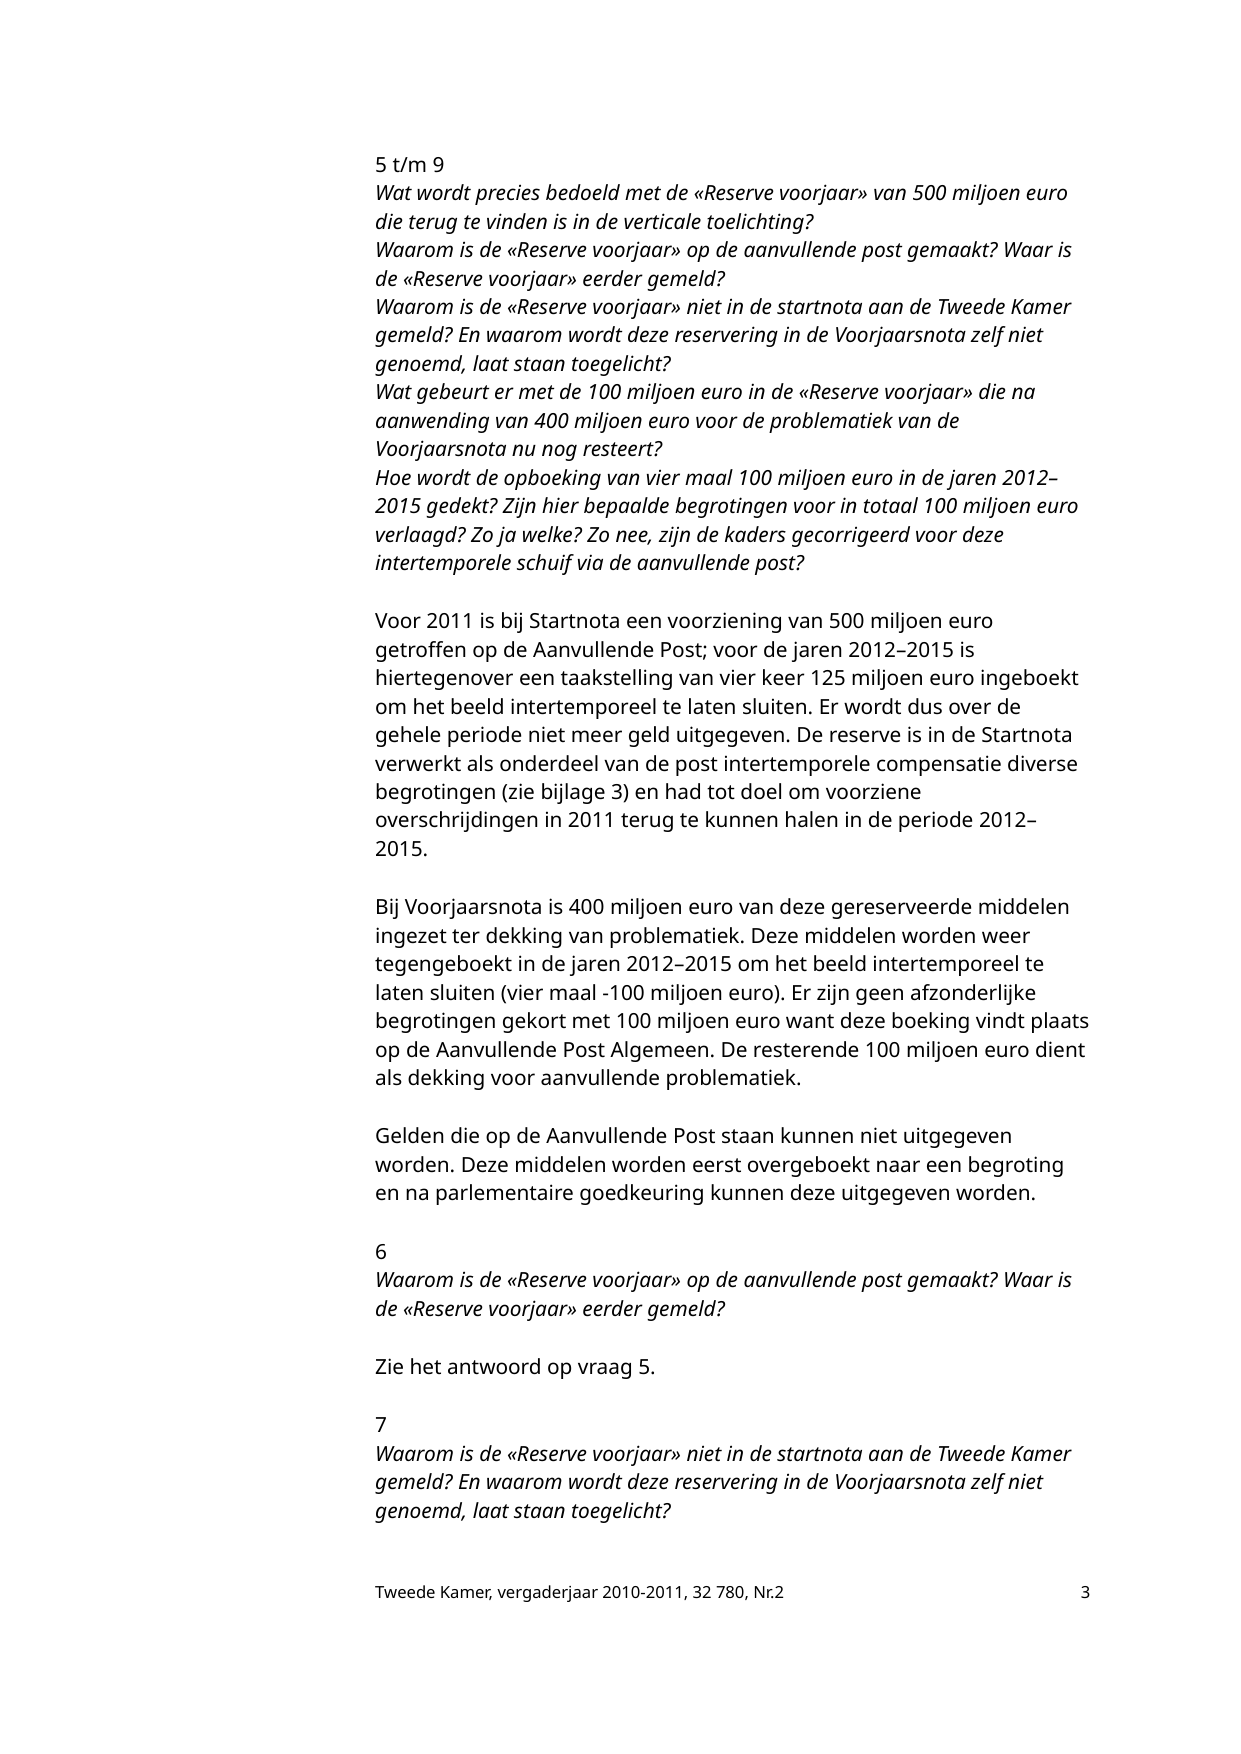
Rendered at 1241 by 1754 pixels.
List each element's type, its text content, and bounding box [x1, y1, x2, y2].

text Waarom is de «Reserve voorjaar» niet in de startnota aan de Tweede Kamer gemeld? En waarom wordt deze reservering in de Voorjaarsnota zelf niet genoemd, laat staan toegelicht? [375, 292, 1090, 377]
text 5 t/m 9 [375, 150, 1090, 178]
text 6 [375, 1237, 1090, 1265]
text Gelden die op de Aanvullende Post staan kunnen niet uitgegeven worden. Deze middelen worden eerst overgeboekt naar een begroting en na parlementaire goedkeuring kunnen deze uitgegeven worden. [375, 1122, 1090, 1207]
text Waarom is de «Reserve voorjaar» niet in de startnota aan de Tweede Kamer gemeld? En waarom wordt deze reservering in de Voorjaarsnota zelf niet genoemd, laat staan toegelicht? [375, 1439, 1090, 1524]
text Waarom is de «Reserve voorjaar» op de aanvullende post gemaakt? Waar is de «Reserve voorjaar» eerder gemeld? [375, 235, 1090, 292]
text Bij Voorjaarsnota is 400 miljoen euro van deze gereserveerde middelen ingezet ter dekking van problematiek. Deze middelen worden weer tegengeboekt in de jaren 2012–2015 om het beeld intertemporeel te laten sluiten (vier maal -100 miljoen euro). Er zijn geen afzonderlijke begrotingen gekort met 100 miljoen euro want deze boeking vindt plaats op de Aanvullende Post Algemeen. De resterende 100 miljoen euro dient als dekking voor aanvullende problematiek. [375, 892, 1090, 1092]
text Wat wordt precies bedoeld met de «Reserve voorjaar» van 500 miljoen euro die terug te vinden is in de verticale toelichting? [375, 178, 1090, 235]
text Voor 2011 is bij Startnota een voorziening van 500 miljoen euro getroffen op de Aanvullende Post; voor de jaren 2012–2015 is hiertegenover een taakstelling van vier keer 125 miljoen euro ingeboekt om het beeld intertemporeel te laten sluiten. Er wordt dus over de gehele periode niet meer geld uitgegeven. De reserve is in de Startnota verwerkt als onderdeel van de post intertemporele compensatie diverse begrotingen (zie bijlage 3) en had tot doel om voorziene overschrijdingen in 2011 terug te kunnen halen in de periode 2012–2015. [375, 607, 1090, 862]
text 7 [375, 1411, 1090, 1439]
text Wat gebeurt er met de 100 miljoen euro in de «Reserve voorjaar» die na aanwending van 400 miljoen euro voor de problematiek van de Voorjaarsnota nu nog resteert? [375, 377, 1090, 463]
text Zie het antwoord op vraag 5. [375, 1352, 1090, 1381]
text Hoe wordt de opboeking van vier maal 100 miljoen euro in de jaren 2012–2015 gedekt? Zijn hier bepaalde begrotingen voor in totaal 100 miljoen euro verlaagd? Zo ja welke? Zo nee, zijn de kaders gecorrigeerd voor deze intertemporele schuif via de aanvullende post? [375, 463, 1090, 577]
text Waarom is de «Reserve voorjaar» op de aanvullende post gemaakt? Waar is de «Reserve voorjaar» eerder gemeld? [375, 1265, 1090, 1322]
